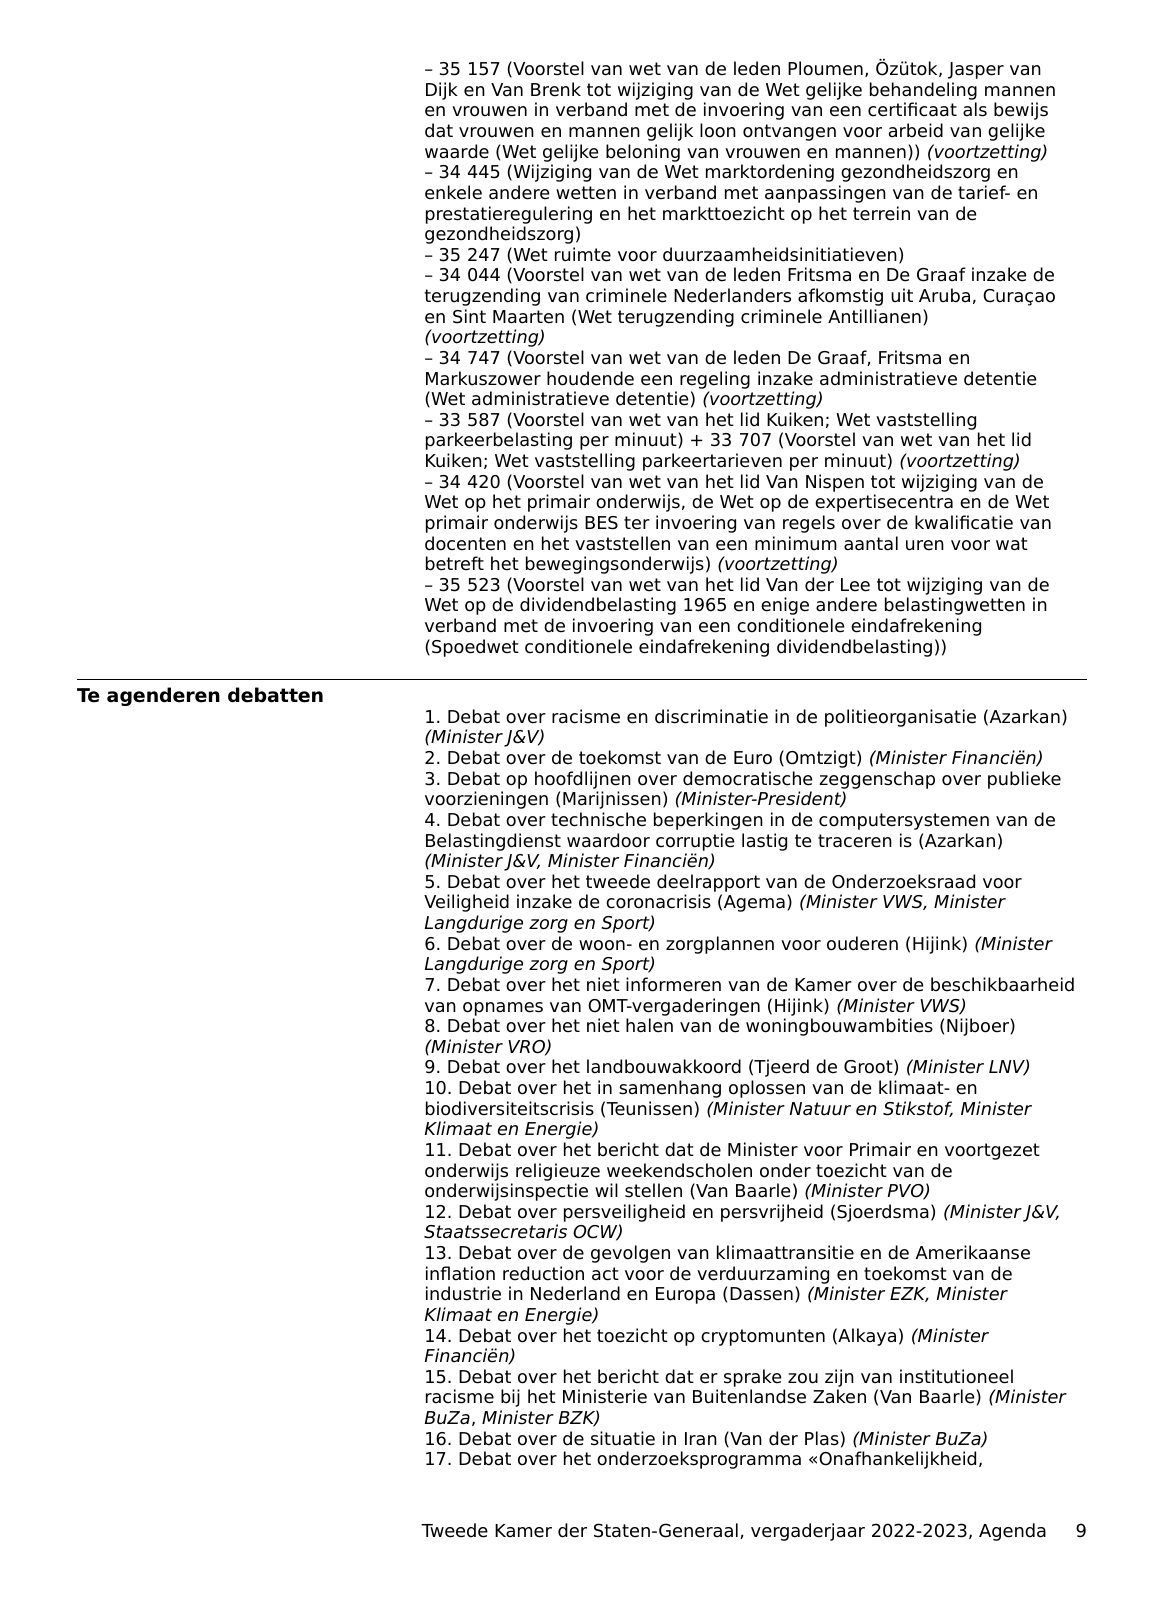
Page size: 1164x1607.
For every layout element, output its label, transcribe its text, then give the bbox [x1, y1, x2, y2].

table_cell [401, 810, 418, 872]
table_cell [77, 1367, 401, 1429]
table_cell [401, 59, 418, 162]
table_cell – 34 445 (Wijziging van de Wet marktordening gezondheidszorg en enkele andere wetten in verband met aanpassingen van de tarief- en prestatieregulering en het markttoezicht op het terrein van de gezondheidszorg) [418, 162, 1087, 245]
table_cell 5. Debat over het tweede deelrapport van de Onderzoeksraad voor Veiligheid inzake de coronacrisis (Agema) (Minister VWS, Minister Langdurige zorg en Sport) [418, 872, 1087, 934]
table_cell – 34 420 (Voorstel van wet van het lid Van Nispen tot wijziging van de Wet op het primair onderwijs, de Wet op de expertisecentra en de Wet primair onderwijs BES ter invoering van regels over de kwalificatie van docenten en het vaststellen van een minimum aantal uren voor wat betreft het bewegingsonderwijs) (voortzetting) [418, 472, 1087, 575]
table_cell [77, 1058, 401, 1078]
table_cell [77, 748, 401, 769]
table_cell [401, 1326, 418, 1367]
table_cell [401, 245, 418, 265]
table_cell [77, 1078, 401, 1140]
table_cell [401, 1243, 418, 1326]
table_cell [401, 1078, 418, 1140]
table_cell [401, 1016, 418, 1057]
table_cell [401, 707, 418, 748]
table_cell 6. Debat over de woon- en zorgplannen voor ouderen (Hijink) (Minister Langdurige zorg en Sport) [418, 934, 1087, 975]
table_cell [77, 1016, 401, 1057]
table_cell 7. Debat over het niet informeren van de Kamer over de beschikbaarheid van opnames van OMT-vergaderingen (Hijink) (Minister VWS) [418, 975, 1087, 1016]
table_cell – 33 587 (Voorstel van wet van het lid Kuiken; Wet vaststelling parkeerbelasting per minuut) + 33 707 (Voorstel van wet van het lid Kuiken; Wet vaststelling parkeertarieven per minuut) (voortzetting) [418, 410, 1087, 472]
table_cell 11. Debat over het bericht dat de Minister voor Primair en voortgezet onderwijs religieuze weekendscholen onder toezicht van de onderwijsinspectie wil stellen (Van Baarle) (Minister PVO) [418, 1140, 1087, 1202]
table_cell [77, 1326, 401, 1367]
table_cell – 34 747 (Voorstel van wet van de leden De Graaf, Fritsma en Markuszower houdende een regeling inzake administratieve detentie (Wet administratieve detentie) (voortzetting) [418, 348, 1087, 410]
table_cell [77, 1140, 401, 1202]
table_cell 3. Debat op hoofdlijnen over democratische zeggenschap over publieke voorzieningen (Marijnissen) (Minister-President) [418, 769, 1087, 810]
table_cell 9. Debat over het landbouwakkoord (Tjeerd de Groot) (Minister LNV) [418, 1058, 1087, 1078]
table_cell 16. Debat over de situatie in Iran (Van der Plas) (Minister BuZa) [418, 1429, 1087, 1449]
table_cell [77, 1429, 401, 1449]
table_cell 2. Debat over de toekomst van de Euro (Omtzigt) (Minister Financiën) [418, 748, 1087, 769]
table_cell [77, 975, 401, 1016]
table_cell 17. Debat over het onderzoeksprogramma «Onafhankelijkheid, [418, 1449, 1087, 1470]
table_cell [401, 975, 418, 1016]
table_cell [77, 162, 401, 245]
table_cell [401, 348, 418, 410]
table_header [418, 680, 1087, 707]
table_cell – 34 044 (Voorstel van wet van de leden Fritsma en De Graaf inzake de terugzending van criminele Nederlanders afkomstig uit Aruba, Curaçao en Sint Maarten (Wet terugzending criminele Antillianen) [418, 265, 1087, 327]
table_cell 13. Debat over de gevolgen van klimaattransitie en de Amerikaanse inflation reduction act voor de verduurzaming en toekomst van de industrie in Nederland en Europa (Dassen) (Minister EZK, Minister Klimaat en Energie) [418, 1243, 1087, 1326]
table_cell [401, 872, 418, 934]
table_cell [77, 472, 401, 575]
table_cell 10. Debat over het in samenhang oplossen van de klimaat- en biodiversiteitscrisis (Teunissen) (Minister Natuur en Stikstof, Minister Klimaat en Energie) [418, 1078, 1087, 1140]
table_cell 15. Debat over het bericht dat er sprake zou zijn van institutioneel racisme bij het Ministerie van Buitenlandse Zaken (Van Baarle) (Minister BuZa, Minister BZK) [418, 1367, 1087, 1429]
table_cell – 35 157 (Voorstel van wet van de leden Ploumen, Özütok, Jasper van Dijk en Van Brenk tot wijziging van de Wet gelijke behandeling mannen en vrouwen in verband met de invoering van een certificaat als bewijs dat vrouwen en mannen gelijk loon ontvangen voor arbeid van gelijke waarde (Wet gelijke beloning van vrouwen en mannen)) (voortzetting) [418, 59, 1087, 162]
table_cell 8. Debat over het niet halen van de woningbouwambities (Nijboer) (Minister VRO) [418, 1016, 1087, 1057]
table_cell – 35 523 (Voorstel van wet van het lid Van der Lee tot wijziging van de Wet op de dividendbelasting 1965 en enige andere belastingwetten in verband met de invoering van een conditionele eindafrekening (Spoedwet conditionele eindafrekening dividendbelasting)) [418, 575, 1087, 657]
table_cell [401, 769, 418, 810]
table_cell [401, 472, 418, 575]
table_cell [77, 410, 401, 472]
table_cell – 35 247 (Wet ruimte voor duurzaamheidsinitiatieven) [418, 245, 1087, 265]
table_cell [401, 162, 418, 245]
table_cell 1. Debat over racisme en discriminatie in de politieorganisatie (Azarkan) (Minister J&V) [418, 707, 1087, 748]
table_cell [401, 1429, 418, 1449]
table_header Te agenderen debatten [77, 680, 401, 707]
table_cell [401, 575, 418, 657]
table_cell [401, 1449, 418, 1470]
table_cell [77, 1202, 401, 1243]
table_cell [77, 934, 401, 975]
table_cell [401, 265, 418, 327]
table_cell [401, 934, 418, 975]
table_cell 14. Debat over het toezicht op cryptomunten (Alkaya) (Minister Financiën) [418, 1326, 1087, 1367]
table_cell [401, 410, 418, 472]
table_cell [77, 245, 401, 265]
table_cell [77, 769, 401, 810]
table_cell [77, 872, 401, 934]
table_cell 12. Debat over persveiligheid en persvrijheid (Sjoerdsma) (Minister J&V, Staatssecretaris OCW) [418, 1202, 1087, 1243]
table_cell [77, 1243, 401, 1326]
table_cell [401, 1202, 418, 1243]
table_cell [77, 1449, 401, 1470]
table_cell [77, 348, 401, 410]
table_cell [401, 1140, 418, 1202]
table_cell [77, 575, 401, 657]
table_cell [77, 59, 401, 162]
table_cell 4. Debat over technische beperkingen in de computersystemen van de Belastingdienst waardoor corruptie lastig te traceren is (Azarkan) (Minister J&V, Minister Financiën) [418, 810, 1087, 872]
table_cell [77, 707, 401, 748]
table_cell [401, 748, 418, 769]
table_cell [77, 265, 401, 327]
table_header [401, 680, 418, 707]
table_cell [401, 1058, 418, 1078]
table_cell [77, 327, 401, 348]
table_cell [77, 810, 401, 872]
table_cell [401, 327, 418, 348]
table_cell [401, 1367, 418, 1429]
table_cell (voortzetting) [418, 327, 1087, 348]
